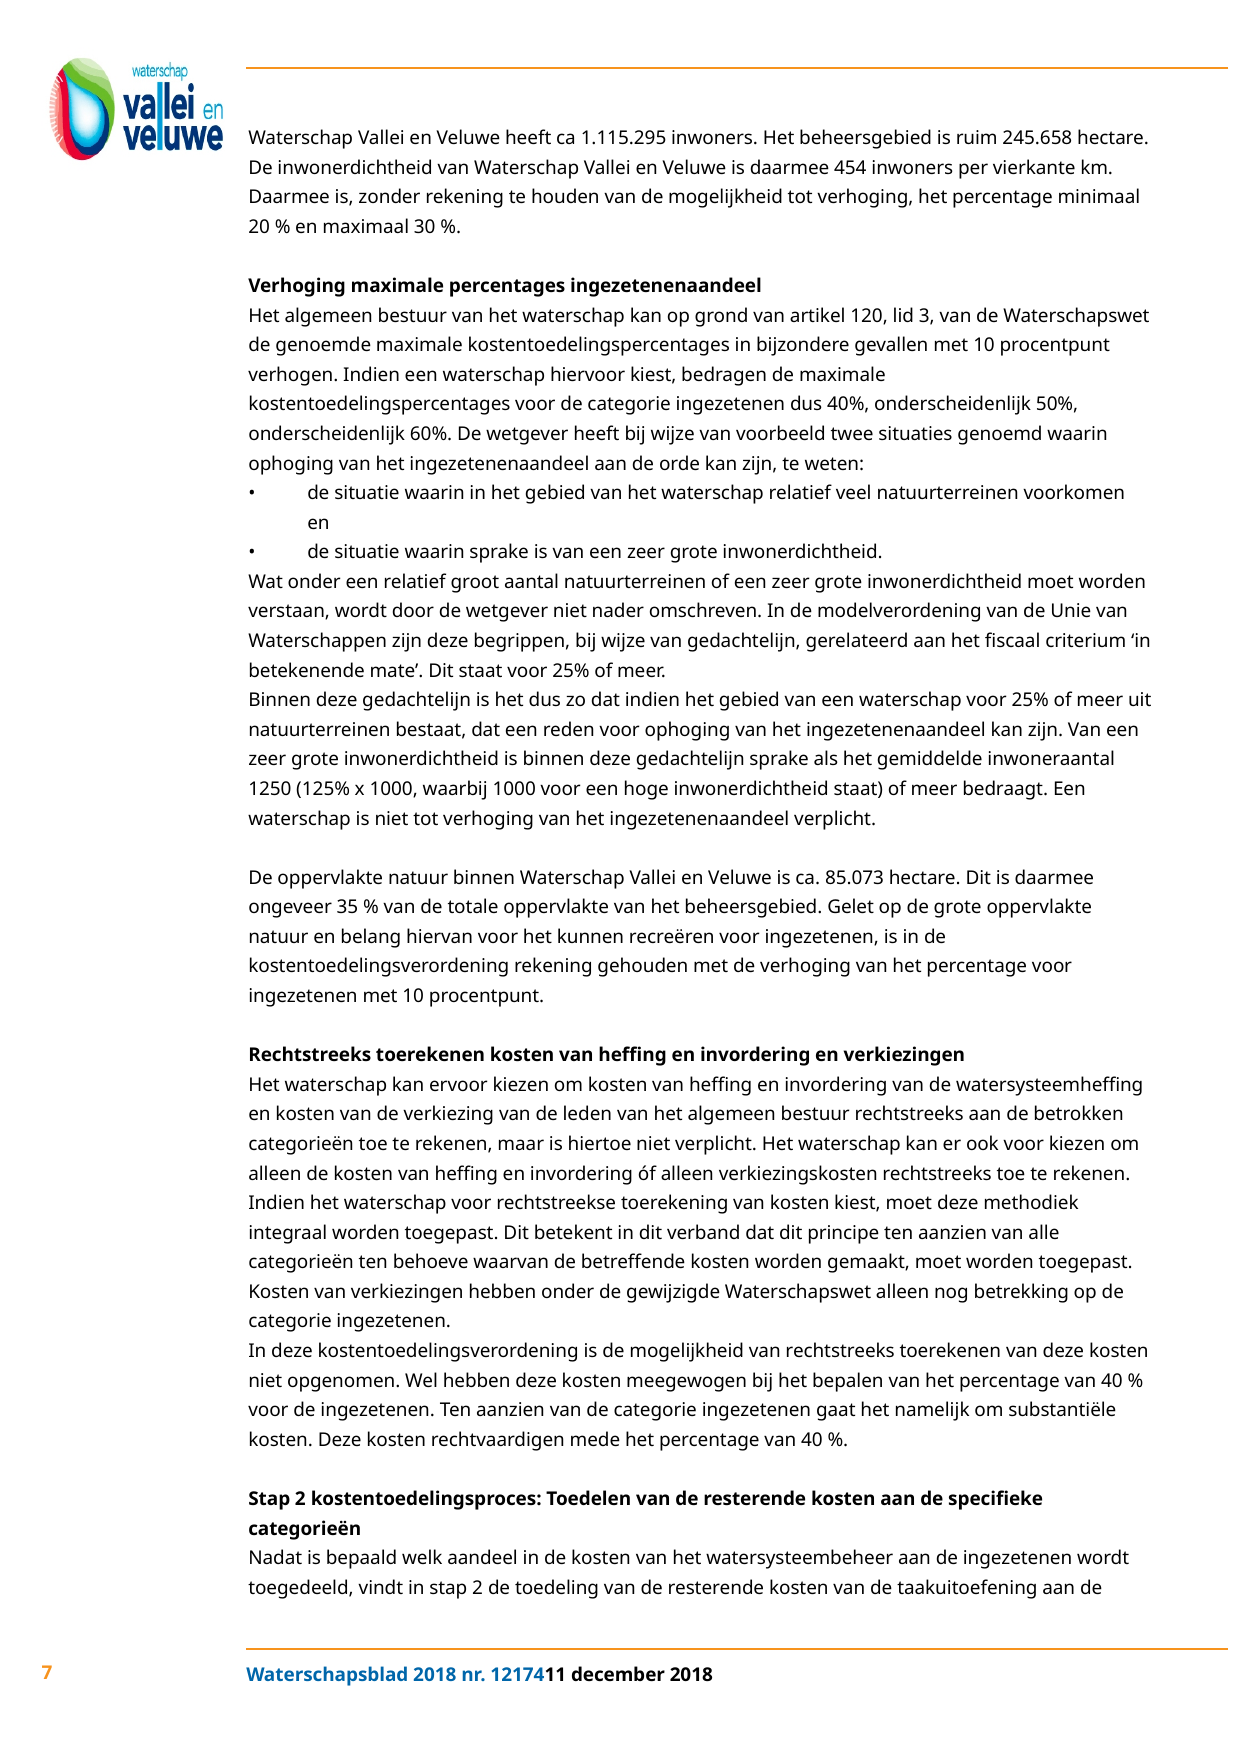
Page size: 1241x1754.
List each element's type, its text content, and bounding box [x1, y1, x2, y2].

text Stap 2 kostentoedelingsproces: Toedelen van de resterende kosten aan de specifieke categorieën [248, 1485, 1152, 1541]
text Rechtstreeks toerekenen kosten van heffing en invordering en verkiezingen [248, 1041, 1152, 1067]
text Binnen deze gedachtelijn is het dus zo dat indien het gebied van een waterschap voor 25% of meer uit natuurterreinen bestaat, dat een reden voor ophoging van het ingezetenenaandeel kan zijn. Van een zeer grote inwonerdichtheid is binnen deze gedachtelijn sprake als het gemiddelde inwoneraantal 1250 (125% x 1000, waarbij 1000 voor een hoge inwonerdichtheid staat) of meer bedraagt. Een waterschap is niet tot verhoging van het ingezetenenaandeel verplicht. [248, 686, 1152, 831]
text Wat onder een relatief groot aantal natuurterreinen of een zeer grote inwonerdichtheid moet worden verstaan, wordt door de wetgever niet nader omschreven. In de modelverordening van de Unie van Waterschappen zijn deze begrippen, bij wijze van gedachtelijn, gerelateerd aan het fiscaal criterium ‘in betekenende mate’. Dit staat voor 25% of meer. [248, 568, 1152, 683]
list de situatie waarin in het gebied van het waterschap relatief veel natuurterreinen voorkomen en [248, 479, 1152, 535]
text Nadat is bepaald welk aandeel in de kosten van het watersysteembeheer aan de ingezetenen wordt toegedeeld, vindt in stap 2 de toedeling van de resterende kosten van de taakuitoefening aan de [248, 1544, 1152, 1600]
list de situatie waarin sprake is van een zeer grote inwonerdichtheid. [248, 538, 1152, 564]
text De oppervlakte natuur binnen Waterschap Vallei en Veluwe is ca. 85.073 hectare. Dit is daarmee ongeveer 35 % van de totale oppervlakte van het beheersgebied. Gelet op de grote oppervlakte natuur en belang hiervan voor het kunnen recreëren voor ingezetenen, is in de kostentoedelingsverordening rekening gehouden met de verhoging van het percentage voor ingezetenen met 10 procentpunt. [248, 864, 1152, 1008]
text Het waterschap kan ervoor kiezen om kosten van heffing en invordering van de watersysteemheffing en kosten van de verkiezing van de leden van het algemeen bestuur rechtstreeks aan de betrokken categorieën toe te rekenen, maar is hiertoe niet verplicht. Het waterschap kan er ook voor kiezen om alleen de kosten van heffing en invordering óf alleen verkiezingskosten rechtstreeks toe te rekenen. Indien het waterschap voor rechtstreekse toerekening van kosten kiest, moet deze methodiek integraal worden toegepast. Dit betekent in dit verband dat dit principe ten aanzien van alle categorieën ten behoeve waarvan de betreffende kosten worden gemaakt, moet worden toegepast. Kosten van verkiezingen hebben onder de gewijzigde Waterschapswet alleen nog betrekking op de categorie ingezetenen. [248, 1071, 1152, 1333]
text Waterschap Vallei en Veluwe heeft ca 1.115.295 inwoners. Het beheersgebied is ruim 245.658 hectare. De inwonerdichtheid van Waterschap Vallei en Veluwe is daarmee 454 inwoners per vierkante km. Daarmee is, zonder rekening te houden van de mogelijkheid tot verhoging, het percentage minimaal 20 % en maximaal 30 %. [248, 124, 1152, 239]
text Verhoging maximale percentages ingezetenenaandeel [248, 272, 1152, 298]
text In deze kostentoedelingsverordening is de mogelijkheid van rechtstreeks toerekenen van deze kosten niet opgenomen. Wel hebben deze kosten meegewogen bij het bepalen van het percentage van 40 % voor de ingezetenen. Ten aanzien van de categorie ingezetenen gaat het namelijk om substantiële kosten. Deze kosten rechtvaardigen mede het percentage van 40 %. [248, 1337, 1152, 1452]
picture [41, 47, 231, 172]
text Het algemeen bestuur van het waterschap kan op grond van artikel 120, lid 3, van de Waterschapswet de genoemde maximale kostentoedelingspercentages in bijzondere gevallen met 10 procentpunt verhogen. Indien een waterschap hiervoor kiest, bedragen de maximale kostentoedelingspercentages voor de categorie ingezetenen dus 40%, onderscheidenlijk 50%, onderscheidenlijk 60%. De wetgever heeft bij wijze van voorbeeld twee situaties genoemd waarin ophoging van het ingezetenenaandeel aan de orde kan zijn, te weten: [248, 302, 1152, 476]
